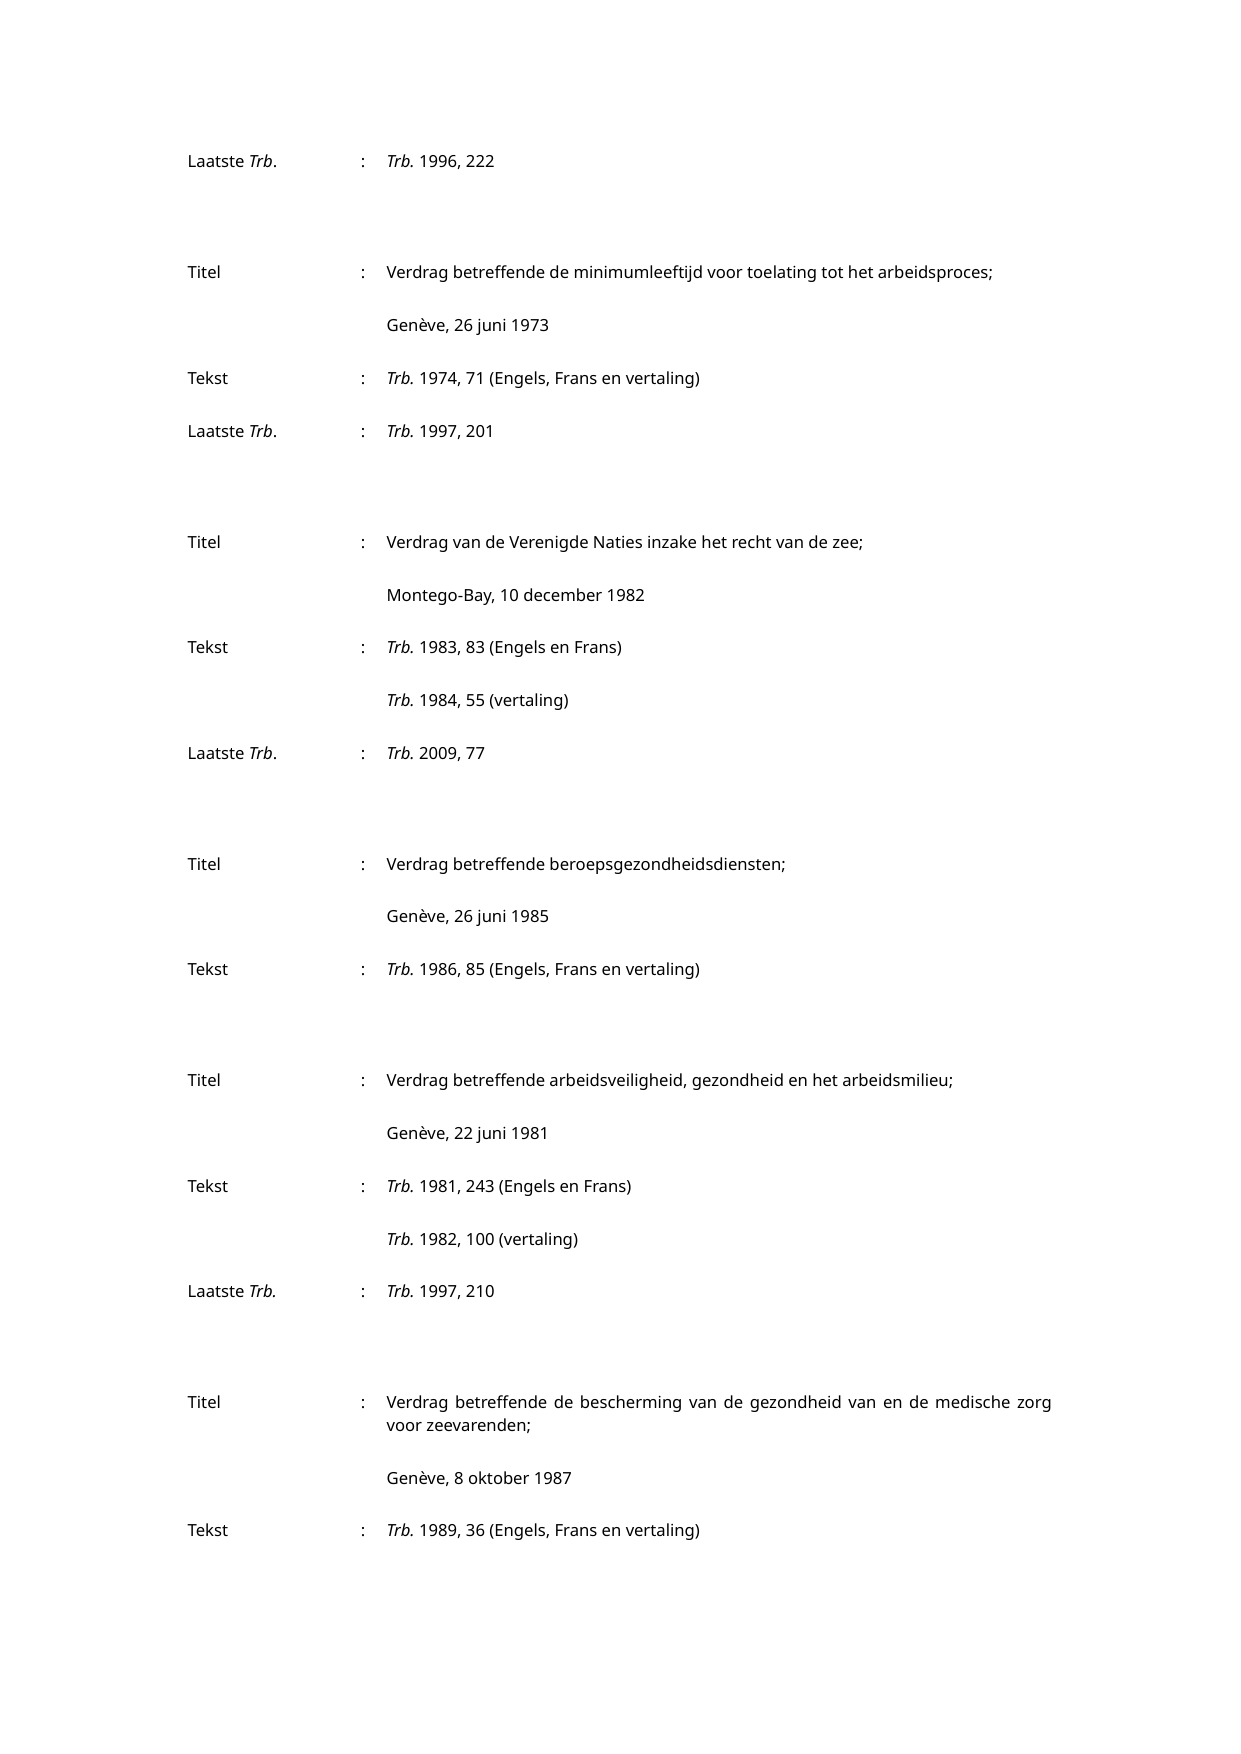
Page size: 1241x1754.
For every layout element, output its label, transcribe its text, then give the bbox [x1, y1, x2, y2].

table_cell Trb. 2009, 77 [386, 741, 1053, 794]
table_cell Verdrag betreffende de minimumleeftijd voor toelating tot het arbeidsproces; Genève, 26 juni 1973 [386, 261, 1053, 367]
table_cell [188, 794, 361, 852]
table_cell Tekst [188, 1174, 361, 1280]
table_cell [386, 472, 1053, 530]
table_cell Tekst [188, 1519, 361, 1572]
table_cell : [361, 1519, 386, 1572]
table_cell Laatste Trb. [188, 419, 361, 472]
table_cell Trb. 1997, 201 [386, 419, 1053, 472]
table_cell Trb. 1989, 36 (Engels, Frans en vertaling) [386, 1519, 1053, 1572]
table_cell Titel [188, 261, 361, 367]
table_cell [188, 1333, 361, 1391]
table_cell : [361, 261, 386, 367]
table_cell [188, 1011, 361, 1069]
table_cell : [361, 741, 386, 794]
table_cell : [361, 530, 386, 636]
table_cell Titel [188, 1391, 361, 1519]
table_cell : [361, 853, 386, 958]
table_cell [361, 1333, 386, 1391]
table_cell [386, 1011, 1053, 1069]
table_cell [386, 203, 1053, 261]
table_cell [361, 203, 386, 261]
table_cell : [361, 1280, 386, 1332]
table_cell [188, 203, 361, 261]
table_cell : [361, 958, 386, 1011]
table_cell : [361, 367, 386, 419]
table_cell : [361, 1391, 386, 1519]
table_cell : [361, 150, 386, 203]
table_cell Verdrag betreffende beroepsgezondheidsdiensten; Genève, 26 juni 1985 [386, 853, 1053, 958]
table_cell Laatste Trb. [188, 150, 361, 203]
table_cell [188, 472, 361, 530]
table_cell Trb. 1997, 210 [386, 1280, 1053, 1332]
table_cell Verdrag betreffende de bescherming van de gezondheid van en de medische zorg voor zeevarenden; Genève, 8 oktober 1987 [386, 1391, 1053, 1519]
table_cell Titel [188, 853, 361, 958]
table_cell Titel [188, 530, 361, 636]
table_cell Laatste Trb. [188, 741, 361, 794]
table_cell : [361, 419, 386, 472]
table_cell Verdrag betreffende arbeidsveiligheid, gezondheid en het arbeidsmilieu; Genève, 22 juni 1981 [386, 1069, 1053, 1174]
table_cell Trb. 1981, 243 (Engels en Frans) Trb. 1982, 100 (vertaling) [386, 1174, 1053, 1280]
table_cell [361, 1011, 386, 1069]
table_cell Tekst [188, 958, 361, 1011]
table_cell [386, 1333, 1053, 1391]
table_cell [361, 794, 386, 852]
table_cell [386, 794, 1053, 852]
table_cell : [361, 1069, 386, 1174]
table_cell Trb. 1983, 83 (Engels en Frans) Trb. 1984, 55 (vertaling) [386, 636, 1053, 741]
table_cell Verdrag van de Verenigde Naties inzake het recht van de zee; Montego-Bay, 10 december 1982 [386, 530, 1053, 636]
table_cell [361, 472, 386, 530]
table_cell Trb. 1986, 85 (Engels, Frans en vertaling) [386, 958, 1053, 1011]
table_cell : [361, 1174, 386, 1280]
table_cell Laatste Trb. [188, 1280, 361, 1332]
table_cell : [361, 636, 386, 741]
table_cell Tekst [188, 636, 361, 741]
table_cell Tekst [188, 367, 361, 419]
table_cell Trb. 1996, 222 [386, 150, 1053, 203]
table_cell Trb. 1974, 71 (Engels, Frans en vertaling) [386, 367, 1053, 419]
table_cell Titel [188, 1069, 361, 1174]
